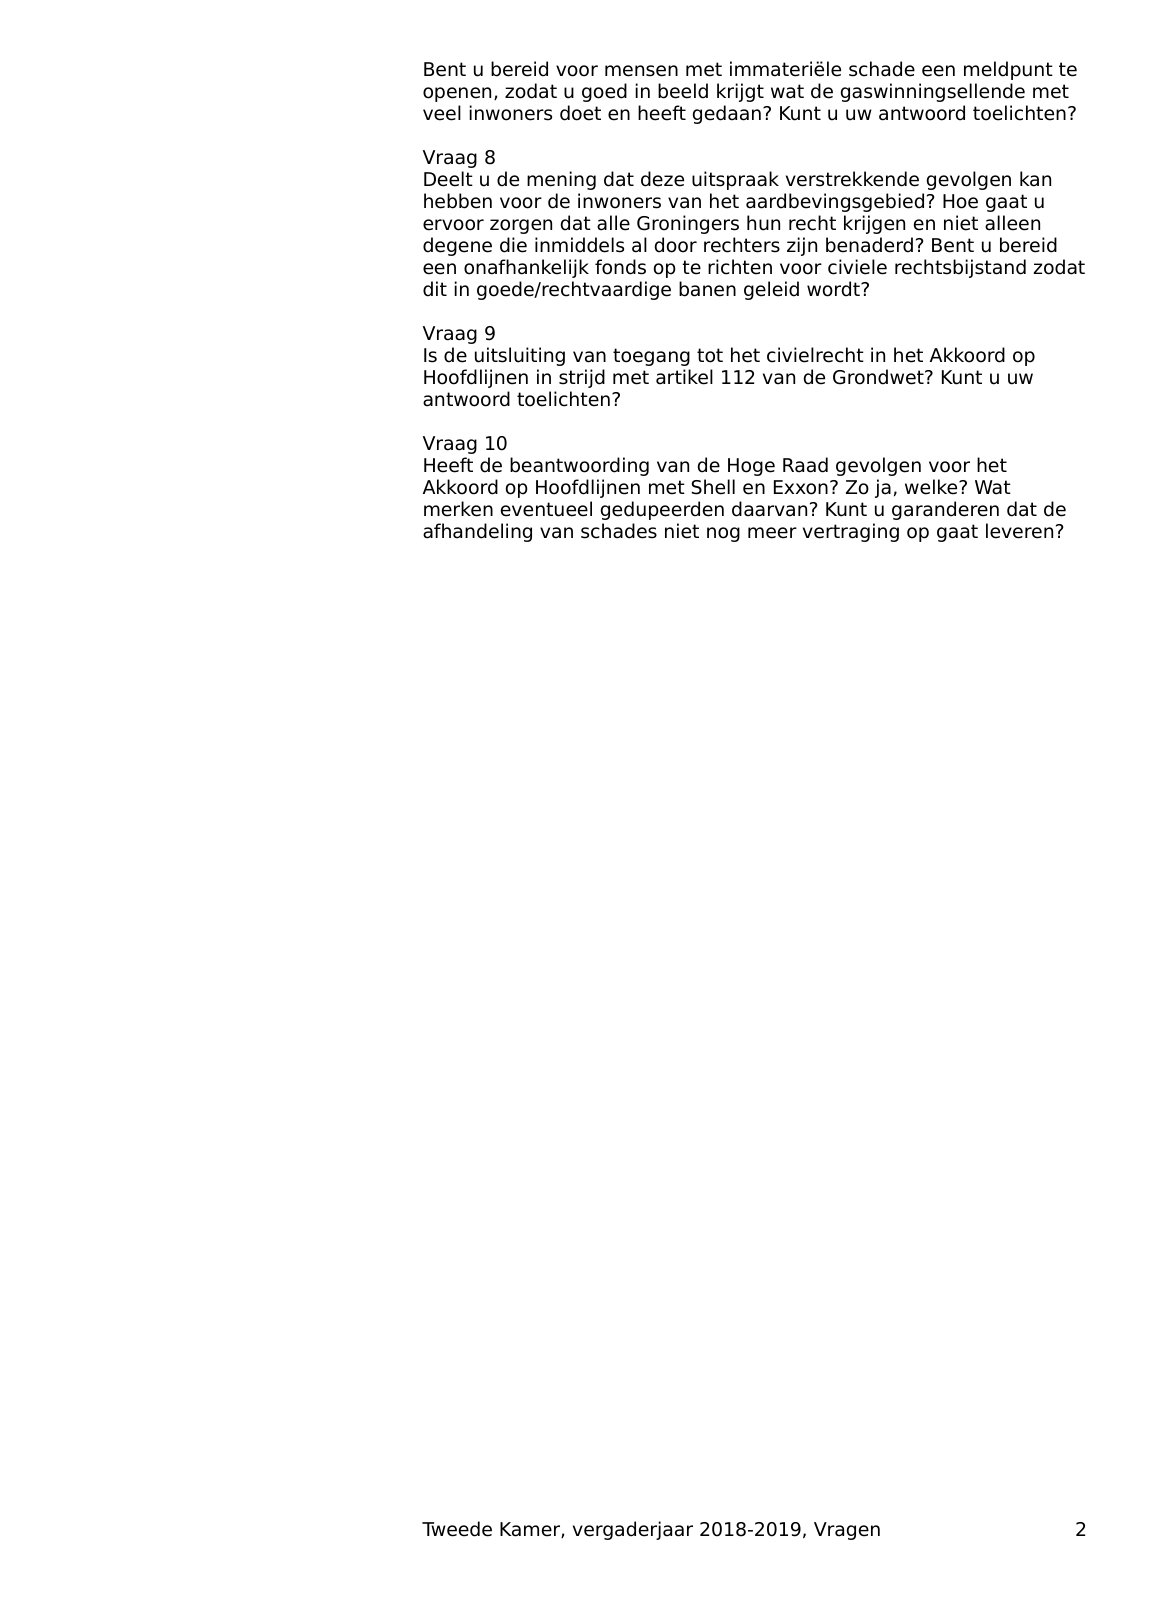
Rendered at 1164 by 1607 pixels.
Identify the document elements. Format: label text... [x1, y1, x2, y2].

text Vraag 10 [422, 433, 1087, 455]
text Is de uitsluiting van toegang tot het civielrecht in het Akkoord op Hoofdlijnen in strijd met artikel 112 van de Grondwet? Kunt u uw antwoord toelichten? [422, 345, 1087, 411]
text Deelt u de mening dat deze uitspraak verstrekkende gevolgen kan hebben voor de inwoners van het aardbevingsgebied? Hoe gaat u ervoor zorgen dat alle Groningers hun recht krijgen en niet alleen degene die inmiddels al door rechters zijn benaderd? Bent u bereid een onafhankelijk fonds op te richten voor civiele rechtsbijstand zodat dit in goede/rechtvaardige banen geleid wordt? [422, 169, 1087, 301]
text Heeft de beantwoording van de Hoge Raad gevolgen voor het Akkoord op Hoofdlijnen met Shell en Exxon? Zo ja, welke? Wat merken eventueel gedupeerden daarvan? Kunt u garanderen dat de afhandeling van schades niet nog meer vertraging op gaat leveren? [422, 455, 1087, 543]
text Vraag 8 [422, 147, 1087, 169]
text Bent u bereid voor mensen met immateriële schade een meldpunt te openen, zodat u goed in beeld krijgt wat de gaswinningsellende met veel inwoners doet en heeft gedaan? Kunt u uw antwoord toelichten? [422, 59, 1087, 125]
text Vraag 9 [422, 323, 1087, 345]
